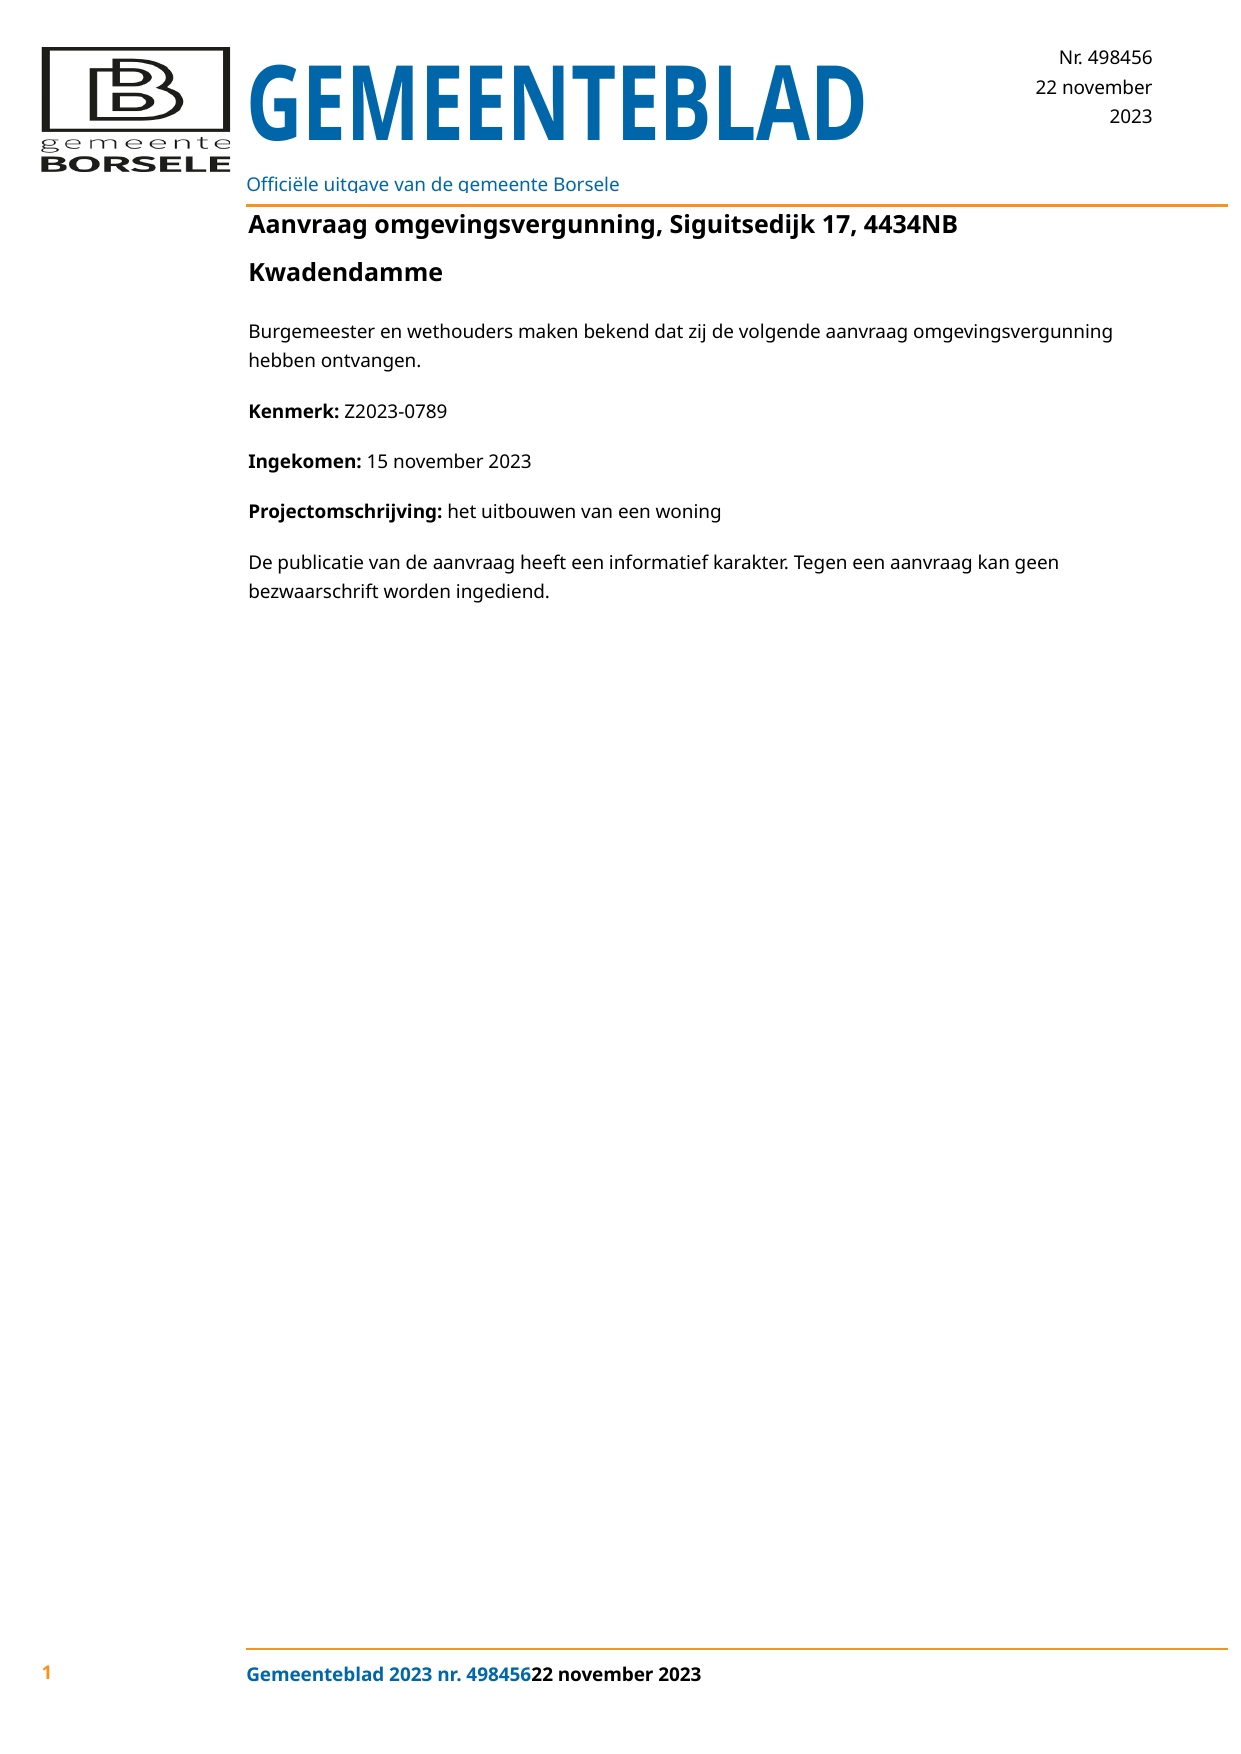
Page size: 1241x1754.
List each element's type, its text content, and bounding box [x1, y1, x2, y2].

text Kenmerk: Z2023-0789 [248, 398, 1152, 424]
text De publicatie van de aanvraag heeft een informatief karakter. Tegen een aanvraag kan geen bezwaarschrift worden ingediend. [248, 549, 1152, 604]
text Ingekomen: 15 november 2023 [248, 448, 1152, 474]
picture [41, 47, 231, 172]
text Projectomschrijving: het uitbouwen van een woning [248, 499, 1152, 524]
text Aanvraag omgevingsvergunning, Siguitsedijk 17, 4434NB Kwadendamme [248, 207, 1152, 288]
text Burgemeester en wethouders maken bekend dat zij de volgende aanvraag omgevingsvergunning hebben ontvangen. [248, 318, 1152, 373]
